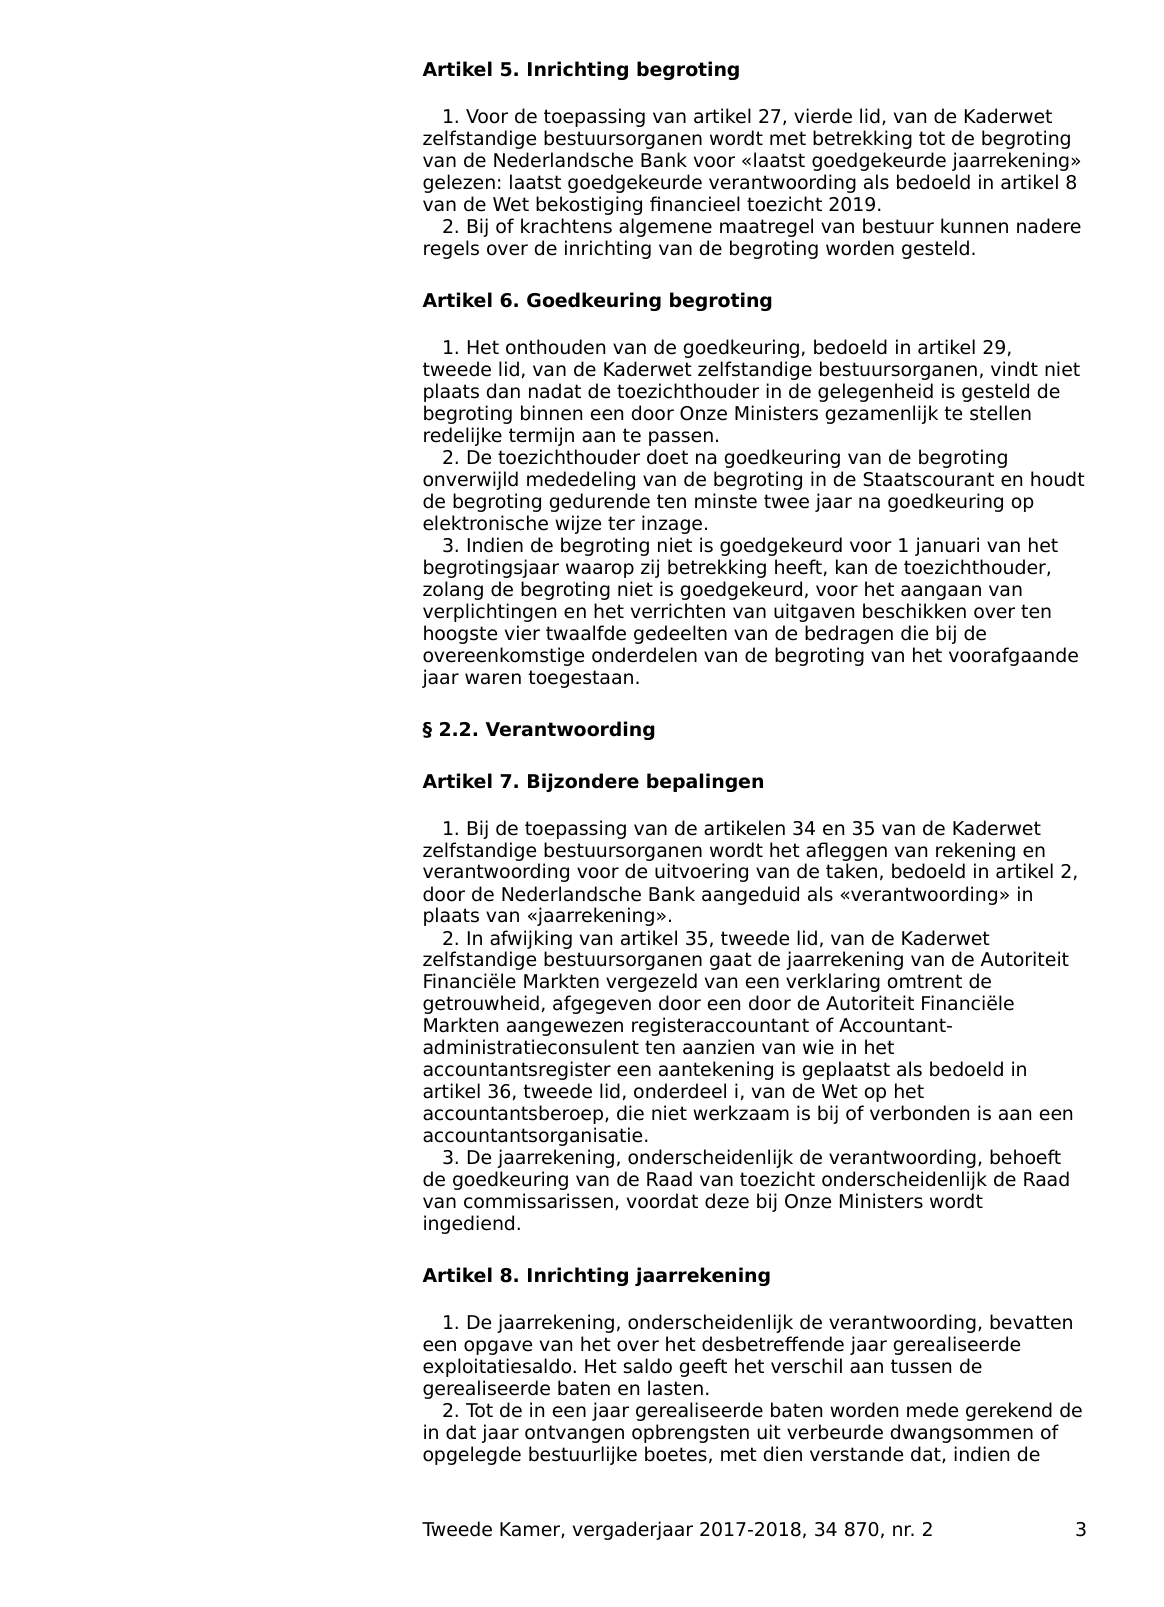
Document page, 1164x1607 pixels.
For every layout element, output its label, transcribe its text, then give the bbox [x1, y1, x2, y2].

text 2. Tot de in een jaar gerealiseerde baten worden mede gerekend de in dat jaar ontvangen opbrengsten uit verbeurde dwangsommen of opgelegde bestuurlijke boetes, met dien verstande dat, indien de [422, 1400, 1087, 1466]
text 2. Bij of krachtens algemene maatregel van bestuur kunnen nadere regels over de inrichting van de begroting worden gesteld. [422, 216, 1087, 260]
subtitle Artikel 8. Inrichting jaarrekening [422, 1265, 1087, 1287]
subtitle Artikel 5. Inrichting begroting [422, 59, 1087, 81]
text 1. Bij de toepassing van de artikelen 34 en 35 van de Kaderwet zelfstandige bestuursorganen wordt het afleggen van rekening en verantwoording voor de uitvoering van de taken, bedoeld in artikel 2, door de Nederlandsche Bank aangeduid als «verantwoording» in plaats van «jaarrekening». [422, 817, 1087, 927]
subtitle Artikel 7. Bijzondere bepalingen [422, 771, 1087, 792]
text 2. In afwijking van artikel 35, tweede lid, van de Kaderwet zelfstandige bestuursorganen gaat de jaarrekening van de Autoriteit Financiële Markten vergezeld van een verklaring omtrent de getrouwheid, afgegeven door een door de Autoriteit Financiële Markten aangewezen registeraccountant of Accountant-administratieconsulent ten aanzien van wie in het accountantsregister een aantekening is geplaatst als bedoeld in artikel 36, tweede lid, onderdeel i, van de Wet op het accountantsberoep, die niet werkzaam is bij of verbonden is aan een accountantsorganisatie. [422, 927, 1087, 1147]
text 1. De jaarrekening, onderscheidenlijk de verantwoording, bevatten een opgave van het over het desbetreffende jaar gerealiseerde exploitatiesaldo. Het saldo geeft het verschil aan tussen de gerealiseerde baten en lasten. [422, 1312, 1087, 1400]
subtitle § 2.2. Verantwoording [422, 718, 1087, 741]
text 3. De jaarrekening, onderscheidenlijk de verantwoording, behoeft de goedkeuring van de Raad van toezicht onderscheidenlijk de Raad van commissarissen, voordat deze bij Onze Ministers wordt ingediend. [422, 1147, 1087, 1235]
subtitle Artikel 6. Goedkeuring begroting [422, 290, 1087, 312]
text 1. Het onthouden van de goedkeuring, bedoeld in artikel 29, tweede lid, van de Kaderwet zelfstandige bestuursorganen, vindt niet plaats dan nadat de toezichthouder in de gelegenheid is gesteld de begroting binnen een door Onze Ministers gezamenlijk te stellen redelijke termijn aan te passen. [422, 337, 1087, 447]
text 2. De toezichthouder doet na goedkeuring van de begroting onverwijld mededeling van de begroting in de Staatscourant en houdt de begroting gedurende ten minste twee jaar na goedkeuring op elektronische wijze ter inzage. [422, 447, 1087, 535]
text 3. Indien de begroting niet is goedgekeurd voor 1 januari van het begrotingsjaar waarop zij betrekking heeft, kan de toezichthouder, zolang de begroting niet is goedgekeurd, voor het aangaan van verplichtingen en het verrichten van uitgaven beschikken over ten hoogste vier twaalfde gedeelten van de bedragen die bij de overeenkomstige onderdelen van de begroting van het voorafgaande jaar waren toegestaan. [422, 535, 1087, 688]
text 1. Voor de toepassing van artikel 27, vierde lid, van de Kaderwet zelfstandige bestuursorganen wordt met betrekking tot de begroting van de Nederlandsche Bank voor «laatst goedgekeurde jaarrekening» gelezen: laatst goedgekeurde verantwoording als bedoeld in artikel 8 van de Wet bekostiging financieel toezicht 2019. [422, 106, 1087, 216]
